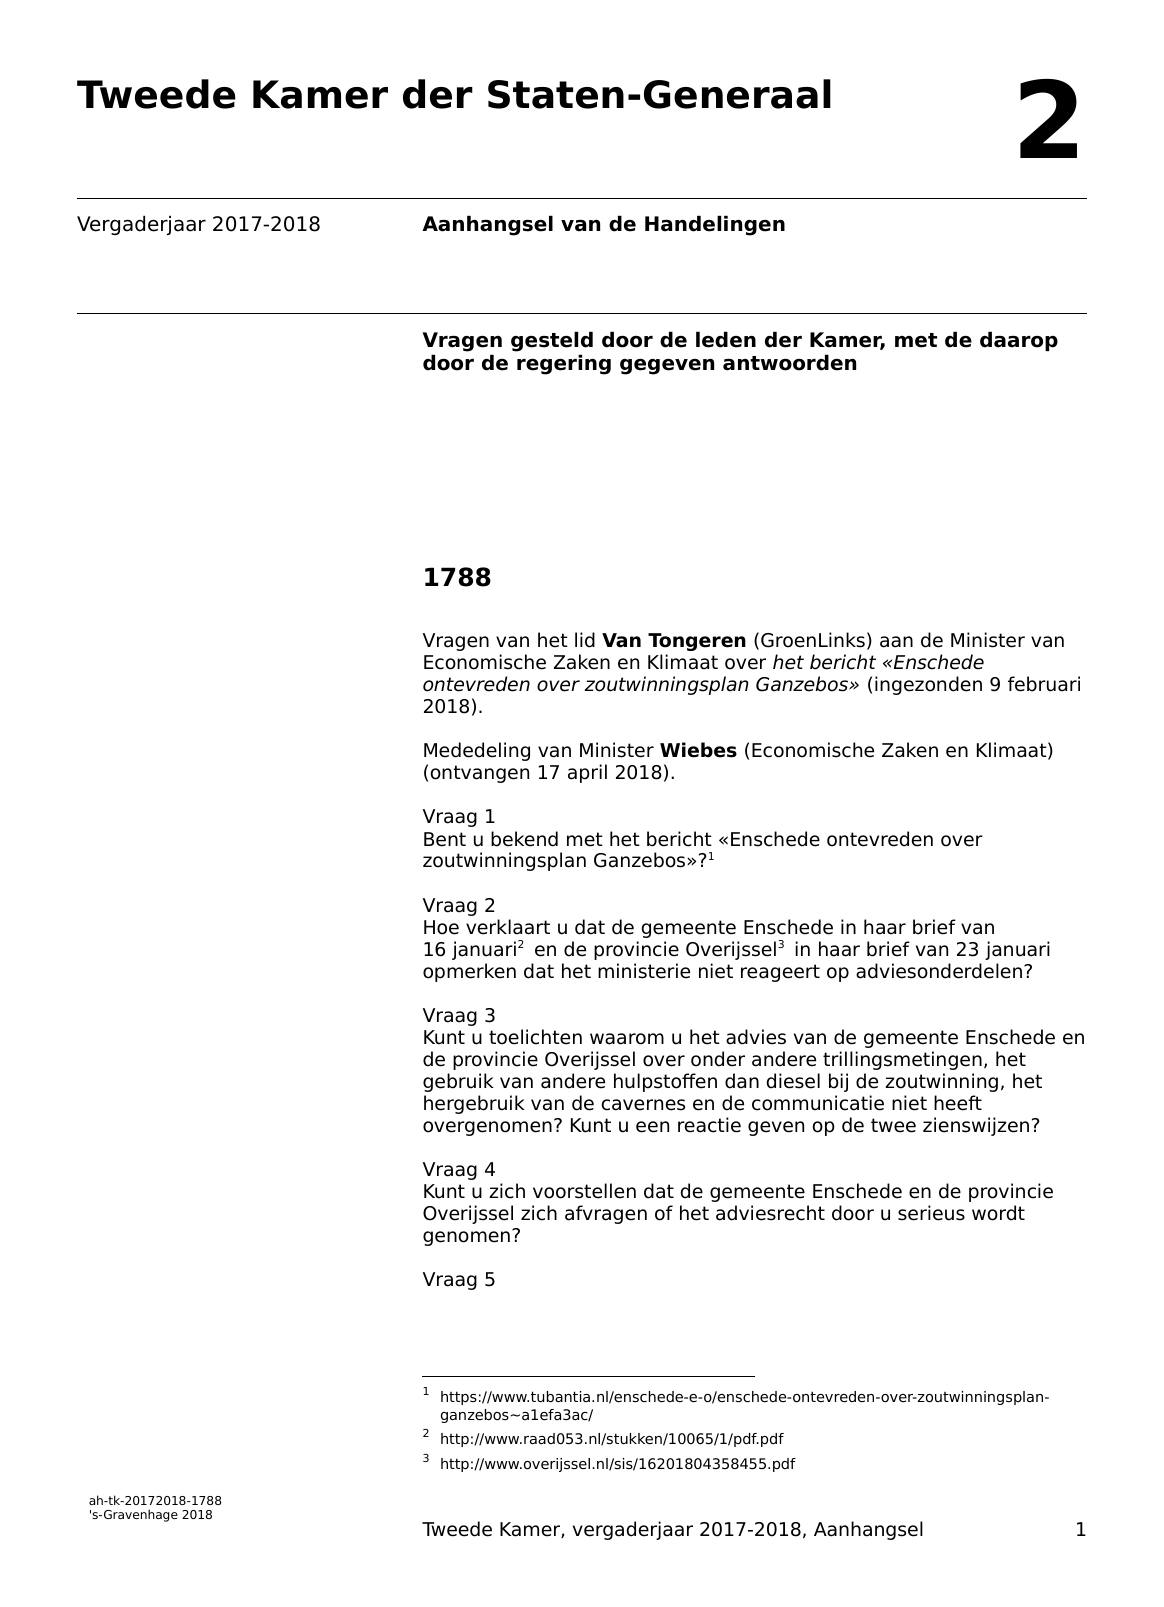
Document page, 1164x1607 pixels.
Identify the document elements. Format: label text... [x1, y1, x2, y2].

text Kunt u toelichten waarom u het advies van de gemeente Enschede en de provincie Overijssel over onder andere trillingsmetingen, het gebruik van andere hulpstoffen dan diesel bij de zoutwinning, het hergebruik van de cavernes en de communicatie niet heeft overgenomen? Kunt u een reactie geven op de twee zienswijzen? [422, 1027, 1087, 1137]
text Hoe verklaart u dat de gemeente Enschede in haar brief van 16 januari en de provincie Overijssel in haar brief van 23 januari opmerken dat het ministerie niet reageert op adviesonderdelen? [422, 917, 1087, 982]
text Bent u bekend met het bericht «Enschede ontevreden over zoutwinningsplan Ganzebos»? [422, 828, 1087, 872]
text 's-Gravenhage 2018 [88, 1508, 323, 1522]
table_header Tweede Kamer der Staten-Generaal [77, 59, 886, 198]
text ah-tk-20172018-1788 [88, 1494, 323, 1508]
text http://www.overijssel.nl/sis/16201804358455.pdf [422, 1452, 1087, 1474]
table_cell Vergaderjaar 2017-2018 [77, 199, 422, 313]
table_cell Vragen gesteld door de leden der Kamer, met de daarop door de regering gegeven antwoorden [422, 314, 1087, 375]
table_header 2 [886, 59, 1087, 198]
text Mededeling van Minister Wiebes (Economische Zaken en Klimaat) (ontvangen 17 april 2018). [422, 740, 1087, 784]
text Vraag 5 [422, 1269, 1087, 1291]
text https://www.tubantia.nl/enschede-e-o/enschede-ontevreden-over-zoutwinningsplan-ganzebos~a1efa3ac/ [422, 1385, 1087, 1424]
table_cell [77, 314, 422, 375]
text Kunt u zich voorstellen dat de gemeente Enschede en de provincie Overijssel zich afvragen of het adviesrecht door u serieus wordt genomen? [422, 1181, 1087, 1247]
text Vragen van het lid Van Tongeren (GroenLinks) aan de Minister van Economische Zaken en Klimaat over het bericht «Enschede ontevreden over zoutwinningsplan Ganzebos» (ingezonden 9 februari 2018). [422, 630, 1087, 718]
text http://www.raad053.nl/stukken/10065/1/pdf.pdf [422, 1427, 1087, 1449]
text 1788 [422, 563, 1087, 592]
table_cell Aanhangsel van de Handelingen [422, 199, 1087, 313]
text Vraag 3 [422, 1005, 1087, 1027]
text Vraag 1 [422, 806, 1087, 828]
text Vraag 2 [422, 894, 1087, 917]
text Vraag 4 [422, 1159, 1087, 1181]
